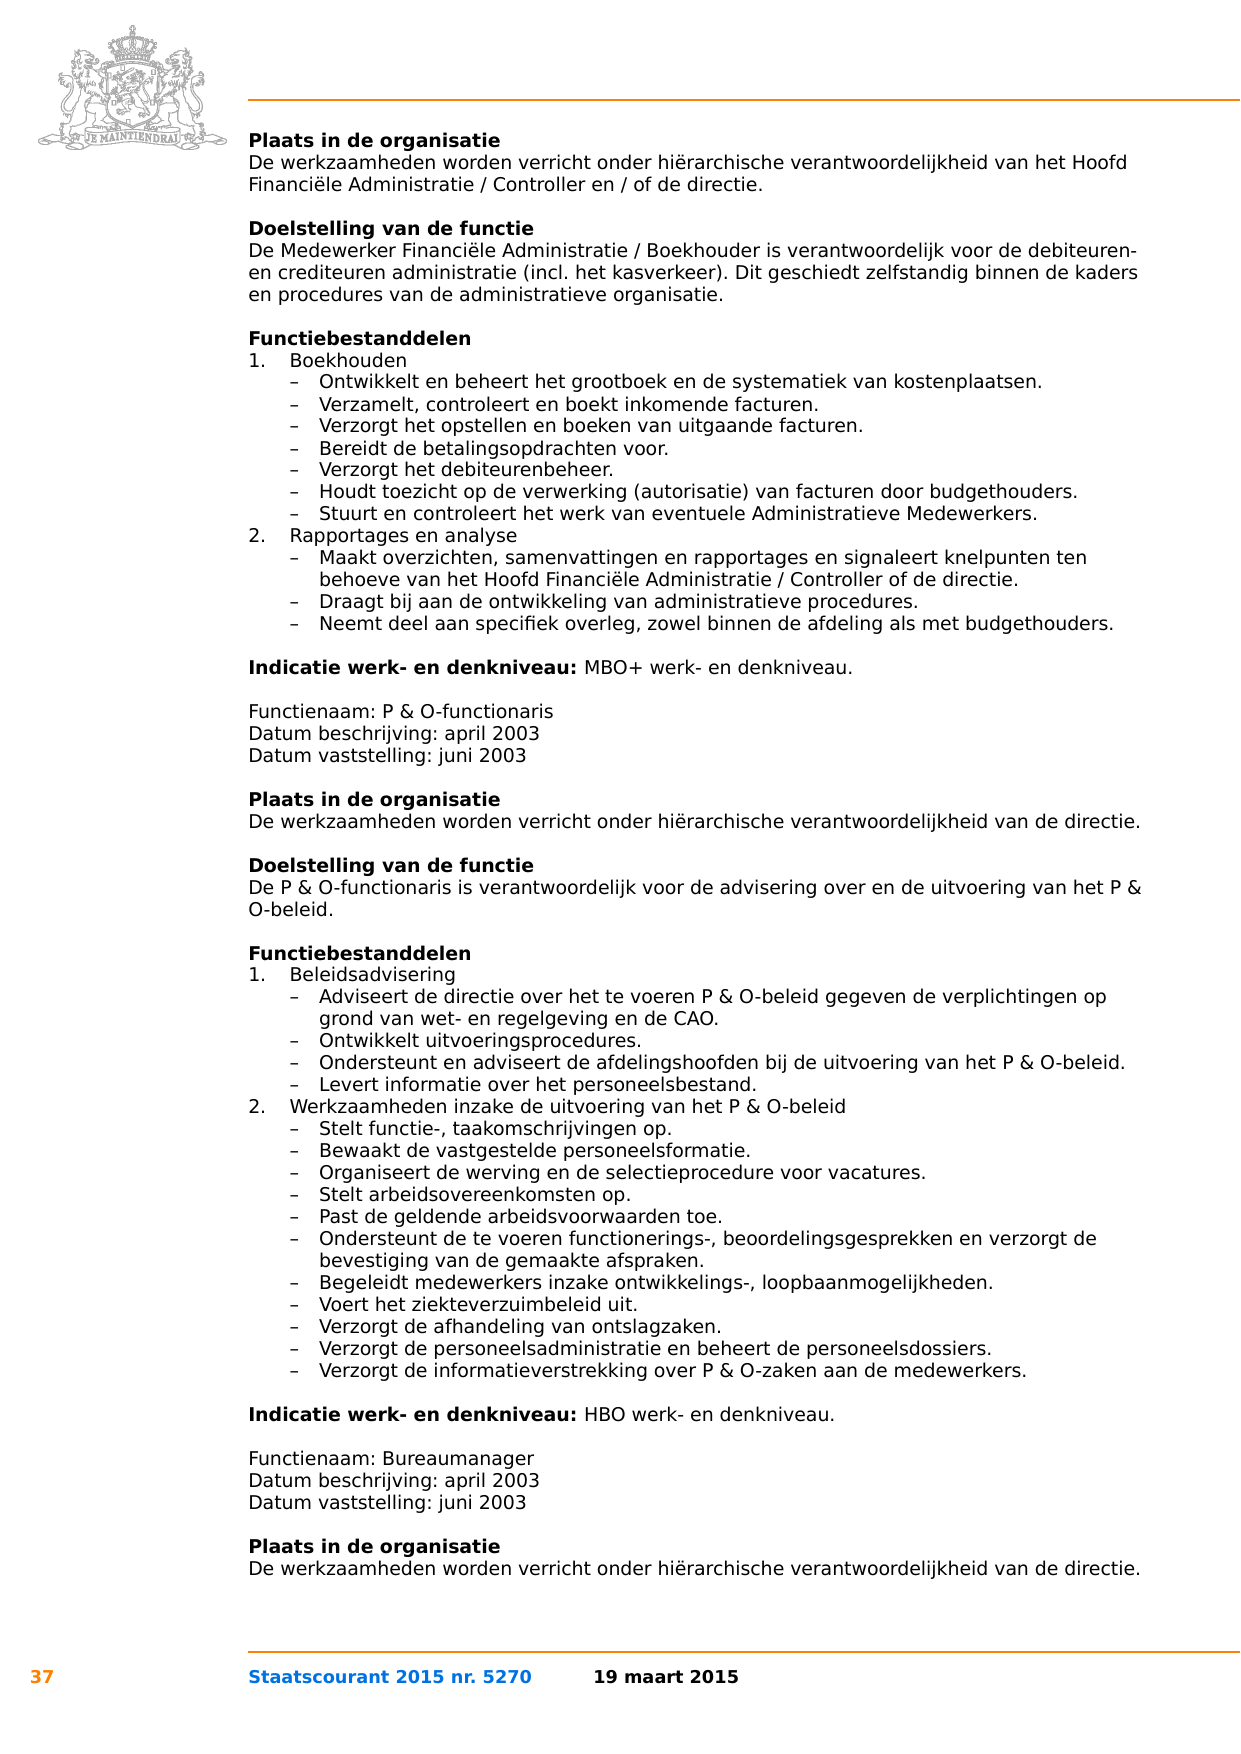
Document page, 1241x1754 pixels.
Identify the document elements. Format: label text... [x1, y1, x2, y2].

text Doelstelling van de functie [248, 854, 1163, 877]
text Datum vaststelling: juni 2003 [248, 745, 1163, 767]
text – Ondersteunt de te voeren functionerings-, beoordelingsgesprekken en verzorgt de bevestiging van de gemaakte afspraken. [289, 1228, 1163, 1272]
text – Bewaakt de vastgestelde personeelsformatie. [289, 1140, 1163, 1162]
text – Adviseert de directie over het te voeren P & O-beleid gegeven de verplichtingen op grond van wet- en regelgeving en de CAO. [289, 986, 1163, 1030]
text – Maakt overzichten, samenvattingen en rapportages en signaleert knelpunten ten behoeve van het Hoofd Financiële Administratie / Controller of de directie. [289, 547, 1163, 591]
text – Begeleidt medewerkers inzake ontwikkelings-, loopbaanmogelijkheden. [289, 1272, 1163, 1294]
text – Ondersteunt en adviseert de afdelingshoofden bij de uitvoering van het P & O-beleid. [289, 1052, 1163, 1074]
text – Verzorgt de personeelsadministratie en beheert de personeelsdossiers. [289, 1338, 1163, 1360]
text De werkzaamheden worden verricht onder hiërarchische verantwoordelijkheid van de directie. [248, 811, 1163, 833]
text 1. Beleidsadvisering [248, 964, 1163, 986]
text – Neemt deel aan specifiek overleg, zowel binnen de afdeling als met budgethouders. [289, 613, 1163, 635]
text 1. Boekhouden [248, 349, 1163, 371]
text Plaats in de organisatie [248, 1536, 1163, 1557]
text Functienaam: P & O-functionaris [248, 701, 1163, 723]
text Datum vaststelling: juni 2003 [248, 1492, 1163, 1514]
text 2. Werkzaamheden inzake de uitvoering van het P & O-beleid [248, 1096, 1163, 1118]
text Functiebestanddelen [248, 327, 1163, 349]
text – Houdt toezicht op de verwerking (autorisatie) van facturen door budgethouders. [289, 481, 1163, 503]
text – Verzorgt de afhandeling van ontslagzaken. [289, 1316, 1163, 1338]
text – Draagt bij aan de ontwikkeling van administratieve procedures. [289, 591, 1163, 613]
text Doelstelling van de functie [248, 218, 1163, 240]
text De werkzaamheden worden verricht onder hiërarchische verantwoordelijkheid van het Hoofd Financiële Administratie / Controller en / of de directie. [248, 152, 1163, 196]
text – Verzorgt het opstellen en boeken van uitgaande facturen. [289, 415, 1163, 437]
text De werkzaamheden worden verricht onder hiërarchische verantwoordelijkheid van de directie. [248, 1557, 1163, 1579]
text – Organiseert de werving en de selectieprocedure voor vacatures. [289, 1162, 1163, 1184]
text Functiebestanddelen [248, 942, 1163, 964]
text – Ontwikkelt uitvoeringsprocedures. [289, 1030, 1163, 1052]
text 2. Rapportages en analyse [248, 525, 1163, 547]
text De P & O-functionaris is verantwoordelijk voor de advisering over en de uitvoering van het P & O-beleid. [248, 877, 1163, 921]
text – Stelt arbeidsovereenkomsten op. [289, 1184, 1163, 1206]
text – Levert informatie over het personeelsbestand. [289, 1074, 1163, 1096]
text Indicatie werk- en denkniveau: HBO werk- en denkniveau. [248, 1404, 1163, 1426]
picture [38, 25, 227, 150]
text – Voert het ziekteverzuimbeleid uit. [289, 1294, 1163, 1316]
text – Verzorgt de informatieverstrekking over P & O-zaken aan de medewerkers. [289, 1360, 1163, 1382]
text Datum beschrijving: april 2003 [248, 723, 1163, 745]
text Indicatie werk- en denkniveau: MBO+ werk- en denkniveau. [248, 657, 1163, 679]
text De Medewerker Financiële Administratie / Boekhouder is verantwoordelijk voor de debiteuren- en crediteuren administratie (incl. het kasverkeer). Dit geschiedt zelfstandig binnen de kaders en procedures van de administratieve organisatie. [248, 240, 1163, 306]
text – Stuurt en controleert het werk van eventuele Administratieve Medewerkers. [289, 503, 1163, 525]
text – Past de geldende arbeidsvoorwaarden toe. [289, 1206, 1163, 1228]
text – Verzamelt, controleert en boekt inkomende facturen. [289, 393, 1163, 415]
text Plaats in de organisatie [248, 789, 1163, 811]
text – Bereidt de betalingsopdrachten voor. [289, 437, 1163, 459]
text Datum beschrijving: april 2003 [248, 1470, 1163, 1492]
text – Stelt functie-, taakomschrijvingen op. [289, 1118, 1163, 1140]
text – Ontwikkelt en beheert het grootboek en de systematiek van kostenplaatsen. [289, 371, 1163, 393]
text Functienaam: Bureaumanager [248, 1448, 1163, 1470]
text Plaats in de organisatie [248, 130, 1163, 152]
text – Verzorgt het debiteurenbeheer. [289, 459, 1163, 481]
